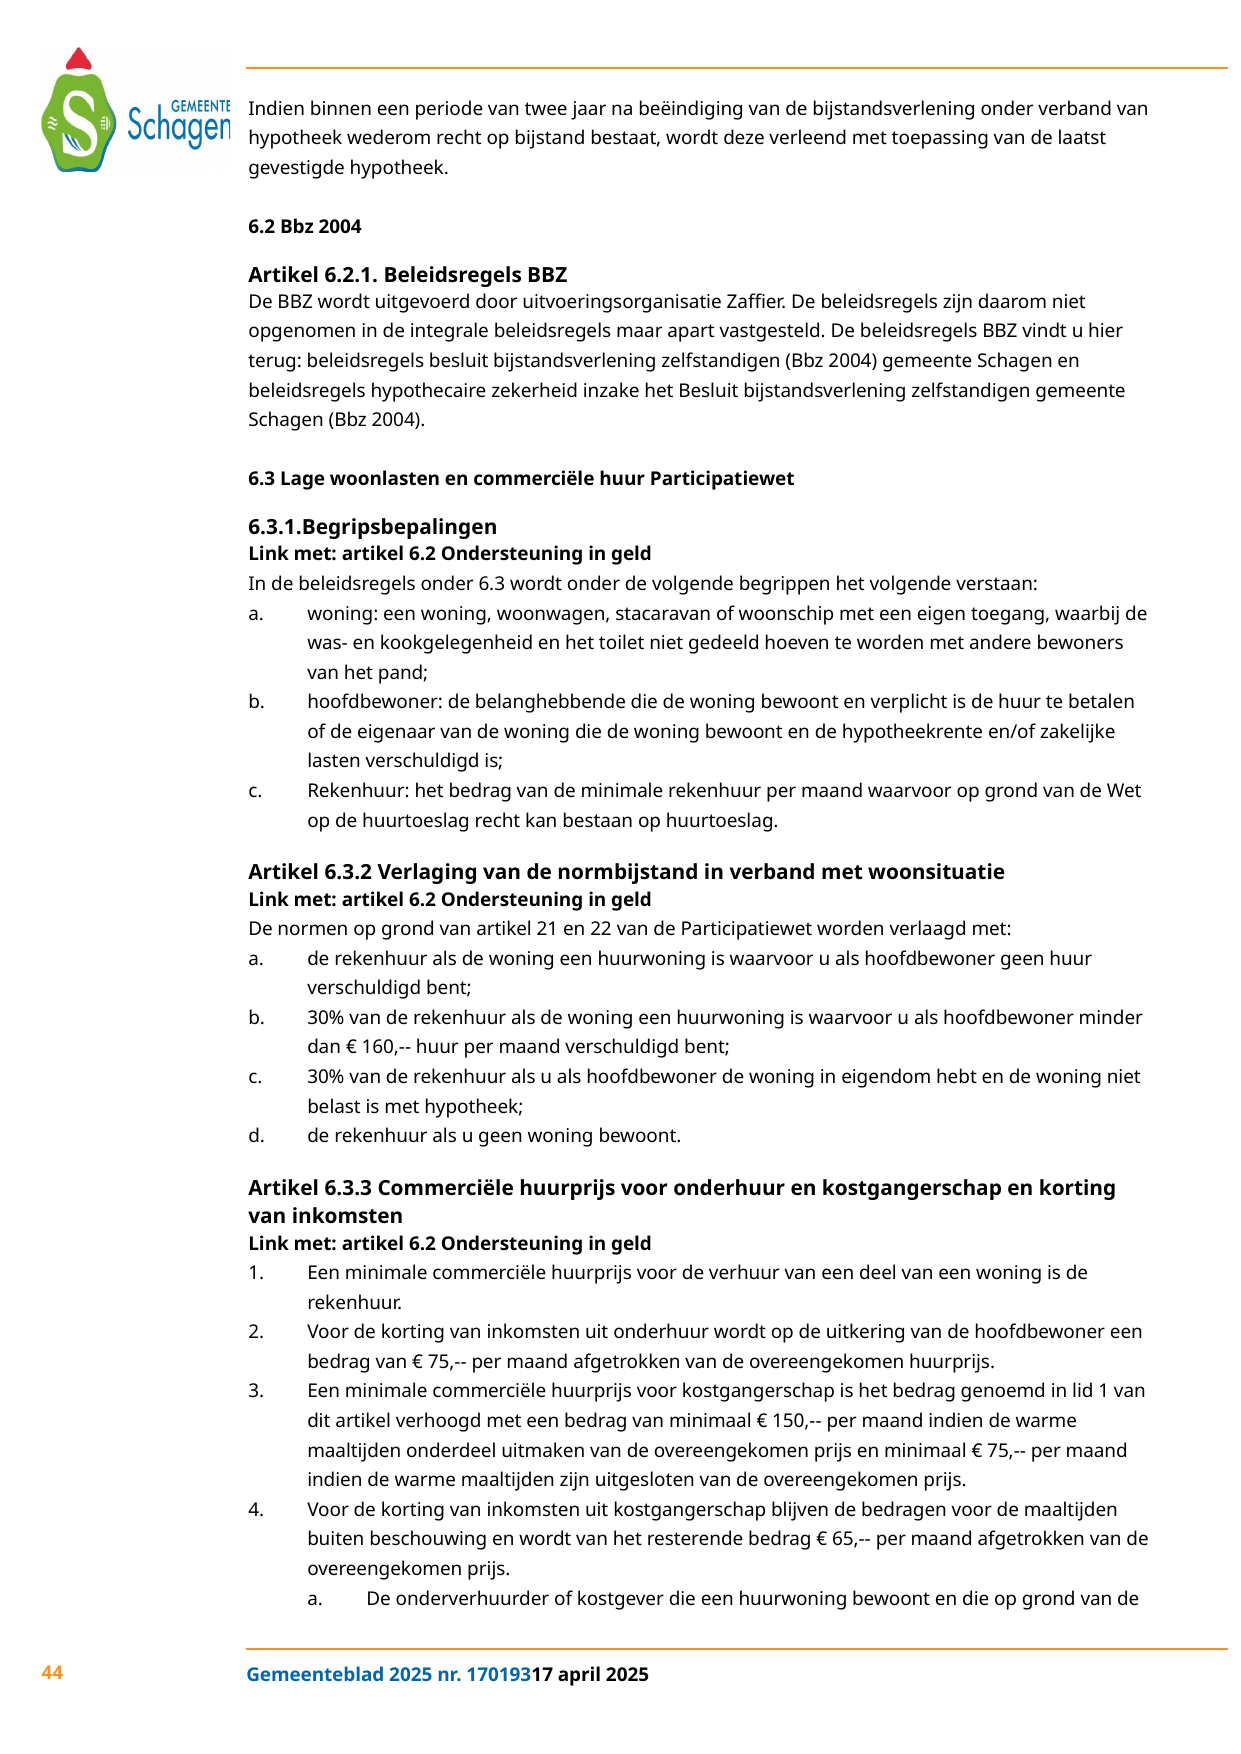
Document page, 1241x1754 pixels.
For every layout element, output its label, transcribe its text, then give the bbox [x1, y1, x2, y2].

list De onderverhuurder of kostgever die een huurwoning bewoont en die op grond van de [307, 1585, 1152, 1610]
list Voor de korting van inkomsten uit kostgangerschap blijven de bedragen voor de maaltijden buiten beschouwing en wordt van het resterende bedrag € 65,-- per maand afgetrokken van de overeengekomen prijs. [248, 1496, 1152, 1581]
text Link met: artikel 6.2 Ondersteuning in geld [248, 1230, 1152, 1255]
text Link met: artikel 6.2 Ondersteuning in geld [248, 886, 1152, 911]
list Rekenhuur: het bedrag van de minimale rekenhuur per maand waarvoor op grond van de Wet op de huurtoeslag recht kan bestaan op huurtoeslag. [248, 777, 1152, 833]
list de rekenhuur als de woning een huurwoning is waarvoor u als hoofdbewoner geen huur verschuldigd bent; [248, 945, 1152, 1000]
list Voor de korting van inkomsten uit onderhuur wordt op de uitkering van de hoofdbewoner een bedrag van € 75,-- per maand afgetrokken van de overeengekomen huurprijs. [248, 1318, 1152, 1374]
picture [41, 47, 231, 172]
text In de beleidsregels onder 6.3 wordt onder de volgende begrippen het volgende verstaan: [248, 570, 1152, 596]
list de rekenhuur als u geen woning bewoont. [248, 1122, 1152, 1148]
text 6.3.1.Begripsbepalingen [248, 512, 1152, 541]
text Link met: artikel 6.2 Ondersteuning in geld [248, 541, 1152, 566]
list 30% van de rekenhuur als u als hoofdbewoner de woning in eigendom hebt en de woning niet belast is met hypotheek; [248, 1063, 1152, 1118]
text Artikel 6.3.3 Commerciële huurprijs voor onderhuur en kostgangerschap en korting van inkomsten [248, 1173, 1152, 1230]
list Een minimale commerciële huurprijs voor de verhuur van een deel van een woning is de rekenhuur. [248, 1259, 1152, 1314]
list Een minimale commerciële huurprijs voor kostgangerschap is het bedrag genoemd in lid 1 van dit artikel verhoogd met een bedrag van minimaal € 150,-- per maand indien de warme maaltijden onderdeel uitmaken van de overeengekomen prijs en minimaal € 75,-- per maand indien de warme maaltijden zijn uitgesloten van de overeengekomen prijs. [248, 1378, 1152, 1492]
text Artikel 6.2.1. Beleidsregels BBZ [248, 260, 1152, 288]
text Indien binnen een periode van twee jaar na beëindiging van de bijstandsverlening onder verband van hypotheek wederom recht op bijstand bestaat, wordt deze verleend met toepassing van de laatst gevestigde hypotheek. [248, 95, 1152, 180]
list 30% van de rekenhuur als de woning een huurwoning is waarvoor u als hoofdbewoner minder dan € 160,-- huur per maand verschuldigd bent; [248, 1004, 1152, 1059]
text 6.2 Bbz 2004 [248, 213, 1152, 239]
list woning: een woning, woonwagen, stacaravan of woonschip met een eigen toegang, waarbij de was- en kookgelegenheid en het toilet niet gedeeld hoeven te worden met andere bewoners van het pand; [248, 600, 1152, 685]
text Artikel 6.3.2 Verlaging van de normbijstand in verband met woonsituatie [248, 857, 1152, 886]
text De BBZ wordt uitgevoerd door uitvoeringsorganisatie Zaffier. De beleidsregels zijn daarom niet opgenomen in de integrale beleidsregels maar apart vastgesteld. De beleidsregels BBZ vindt u hier terug: beleidsregels besluit bijstandsverlening zelfstandigen (Bbz 2004) gemeente Schagen en beleidsregels hypothecaire zekerheid inzake het Besluit bijstandsverlening zelfstandigen gemeente Schagen (Bbz 2004). [248, 288, 1152, 432]
list hoofdbewoner: de belanghebbende die de woning bewoont en verplicht is de huur te betalen of de eigenaar van de woning die de woning bewoont en de hypotheekrente en/of zakelijke lasten verschuldigd is; [248, 688, 1152, 773]
text De normen op grond van artikel 21 en 22 van de Participatiewet worden verlaagd met: [248, 915, 1152, 941]
text 6.3 Lage woonlasten en commerciële huur Participatiewet [248, 466, 1152, 491]
